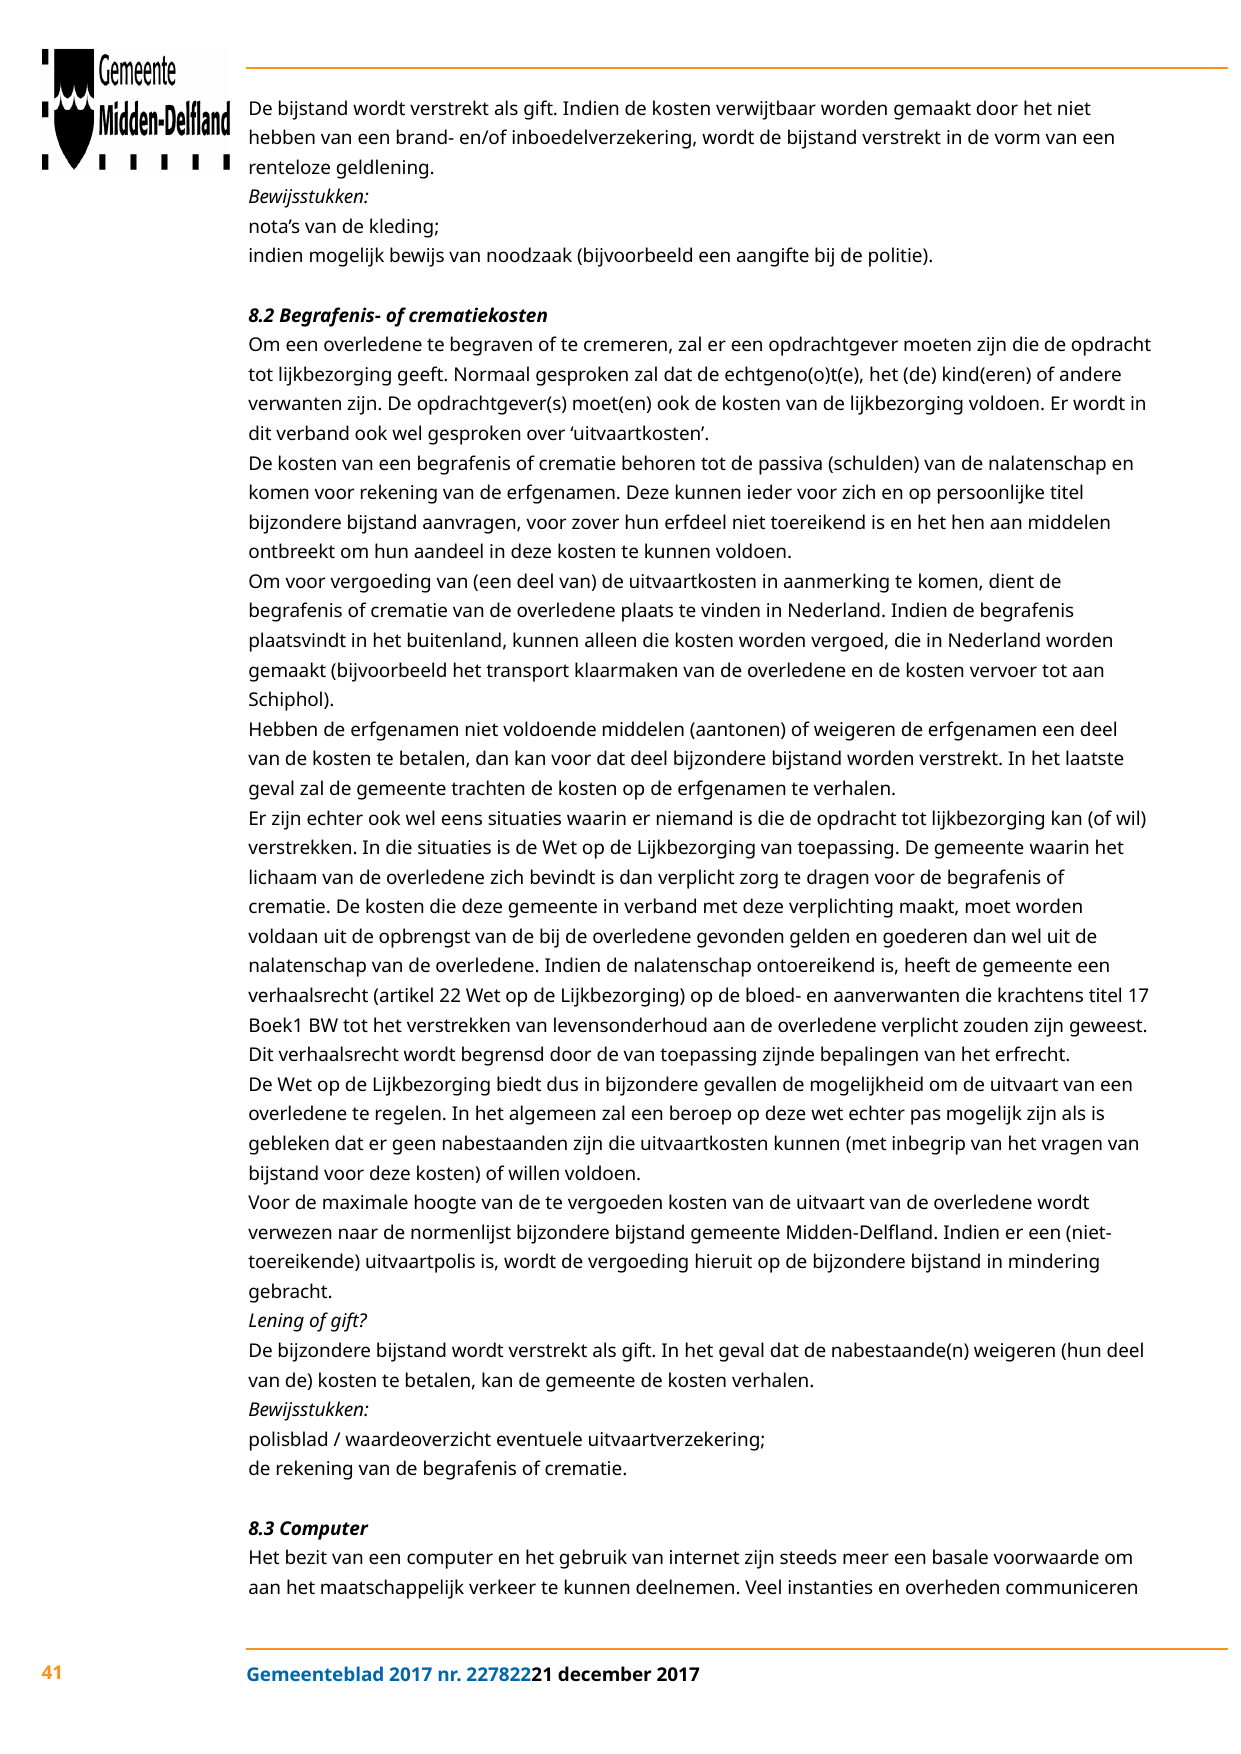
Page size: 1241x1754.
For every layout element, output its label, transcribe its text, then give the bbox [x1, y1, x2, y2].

text Hebben de erfgenamen niet voldoende middelen (aantonen) of weigeren de erfgenamen een deel van de kosten te betalen, dan kan voor dat deel bijzondere bijstand worden verstrekt. In het laatste geval zal de gemeente trachten de kosten op de erfgenamen te verhalen. [248, 716, 1152, 801]
text Voor de maximale hoogte van de te vergoeden kosten van de uitvaart van de overledene wordt verwezen naar de normenlijst bijzondere bijstand gemeente Midden-Delfland. Indien er een (niet-toereikende) uitvaartpolis is, wordt de vergoeding hieruit op de bijzondere bijstand in mindering gebracht. [248, 1189, 1152, 1304]
picture [41, 47, 231, 172]
text De kosten van een begrafenis of crematie behoren tot de passiva (schulden) van de nalatenschap en komen voor rekening van de erfgenamen. Deze kunnen ieder voor zich en op persoonlijke titel bijzondere bijstand aanvragen, voor zover hun erfdeel niet toereikend is en het hen aan middelen ontbreekt om hun aandeel in deze kosten te kunnen voldoen. [248, 450, 1152, 564]
text Lening of gift? [248, 1308, 1152, 1333]
text Om voor vergoeding van (een deel van) de uitvaartkosten in aanmerking te komen, dient de begrafenis of crematie van de overledene plaats te vinden in Nederland. Indien de begrafenis plaatsvindt in het buitenland, kunnen alleen die kosten worden vergoed, die in Nederland worden gemaakt (bijvoorbeeld het transport klaarmaken van de overledene en de kosten vervoer tot aan Schiphol). [248, 568, 1152, 712]
text 8.2 Begrafenis- of crematiekosten [248, 302, 1152, 328]
text 8.3 Computer [248, 1515, 1152, 1541]
text nota’s van de kleding; [248, 213, 1152, 239]
text Bewijsstukken: [248, 183, 1152, 209]
text Het bezit van een computer en het gebruik van internet zijn steeds meer een basale voorwaarde om aan het maatschappelijk verkeer te kunnen deelnemen. Veel instanties en overheden communiceren [248, 1544, 1152, 1600]
text de rekening van de begrafenis of crematie. [248, 1456, 1152, 1481]
text indien mogelijk bewijs van noodzaak (bijvoorbeeld een aangifte bij de politie). [248, 243, 1152, 268]
text Bewijsstukken: [248, 1396, 1152, 1422]
text Er zijn echter ook wel eens situaties waarin er niemand is die de opdracht tot lijkbezorging kan (of wil) verstrekken. In die situaties is de Wet op de Lijkbezorging van toepassing. De gemeente waarin het lichaam van de overledene zich bevindt is dan verplicht zorg te dragen voor de begrafenis of crematie. De kosten die deze gemeente in verband met deze verplichting maakt, moet worden voldaan uit de opbrengst van de bij de overledene gevonden gelden en goederen dan wel uit de nalatenschap van de overledene. Indien de nalatenschap ontoereikend is, heeft de gemeente een verhaalsrecht (artikel 22 Wet op de Lijkbezorging) op de bloed- en aanverwanten die krachtens titel 17 Boek1 BW tot het verstrekken van levensonderhoud aan de overledene verplicht zouden zijn geweest. Dit verhaalsrecht wordt begrensd door de van toepassing zijnde bepalingen van het erfrecht. [248, 805, 1152, 1067]
text De bijstand wordt verstrekt als gift. Indien de kosten verwijtbaar worden gemaakt door het niet hebben van een brand- en/of inboedelverzekering, wordt de bijstand verstrekt in de vorm van een renteloze geldlening. [248, 95, 1152, 180]
text De bijzondere bijstand wordt verstrekt als gift. In het geval dat de nabestaande(n) weigeren (hun deel van de) kosten te betalen, kan de gemeente de kosten verhalen. [248, 1337, 1152, 1393]
text Om een overledene te begraven of te cremeren, zal er een opdrachtgever moeten zijn die de opdracht tot lijkbezorging geeft. Normaal gesproken zal dat de echtgeno(o)t(e), het (de) kind(eren) of andere verwanten zijn. De opdrachtgever(s) moet(en) ook de kosten van de lijkbezorging voldoen. Er wordt in dit verband ook wel gesproken over ‘uitvaartkosten’. [248, 331, 1152, 446]
text De Wet op de Lijkbezorging biedt dus in bijzondere gevallen de mogelijkheid om de uitvaart van een overledene te regelen. In het algemeen zal een beroep op deze wet echter pas mogelijk zijn als is gebleken dat er geen nabestaanden zijn die uitvaartkosten kunnen (met inbegrip van het vragen van bijstand voor deze kosten) of willen voldoen. [248, 1071, 1152, 1186]
text polisblad / waardeoverzicht eventuele uitvaartverzekering; [248, 1426, 1152, 1452]
